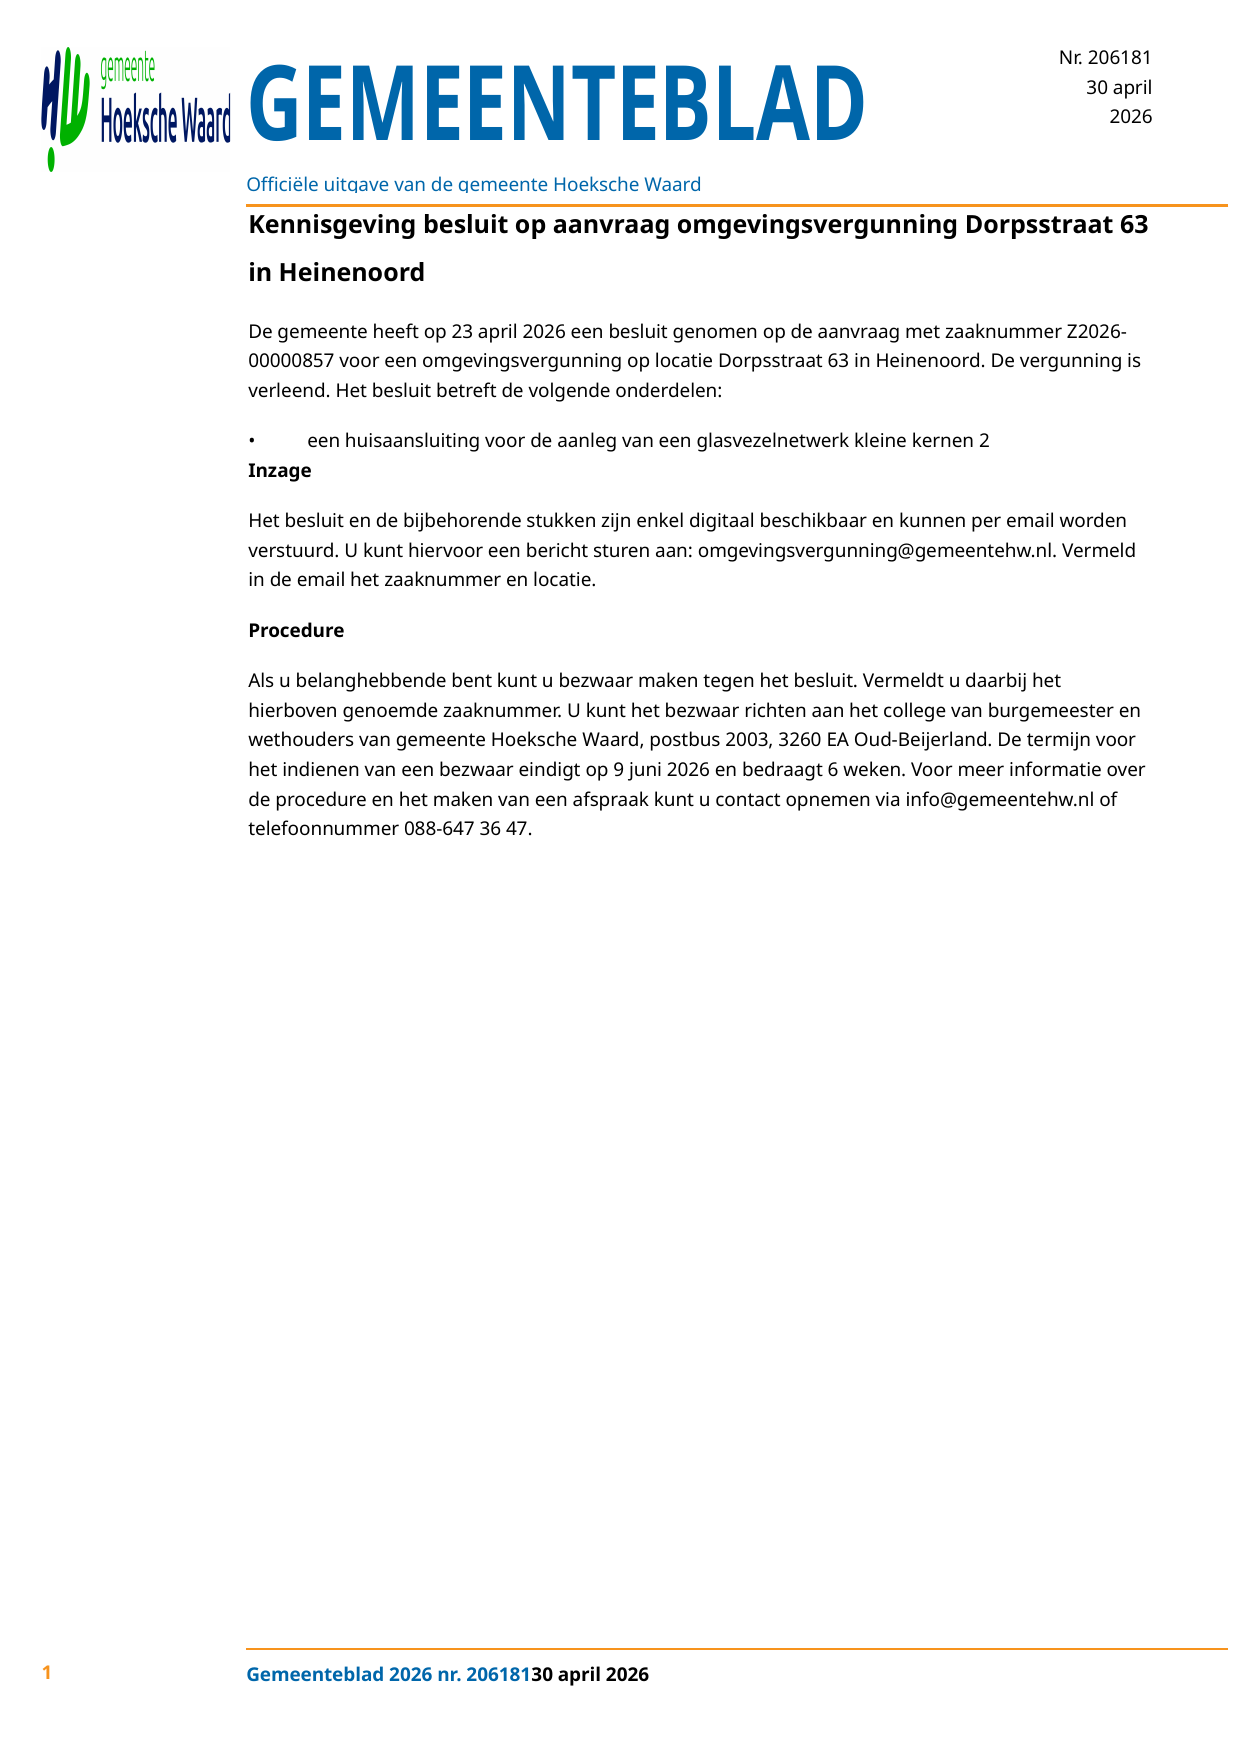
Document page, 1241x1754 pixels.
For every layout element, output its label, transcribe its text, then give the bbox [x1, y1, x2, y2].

text De gemeente heeft op 23 april 2026 een besluit genomen op de aanvraag met zaaknummer Z2026-00000857 voor een omgevingsvergunning op locatie Dorpsstraat 63 in Heinenoord. De vergunning is verleend. Het besluit betreft de volgende onderdelen: [248, 318, 1152, 403]
text Kennisgeving besluit op aanvraag omgevingsvergunning Dorpsstraat 63 in Heinenoord [248, 207, 1152, 288]
text Als u belanghebbende bent kunt u bezwaar maken tegen het besluit. Vermeldt u daarbij het hierboven genoemde zaaknummer. U kunt het bezwaar richten aan het college van burgemeester en wethouders van gemeente Hoeksche Waard, postbus 2003, 3260 EA Oud-Beijerland. De termijn voor het indienen van een bezwaar eindigt op 9 juni 2026 en bedraagt 6 weken. Voor meer informatie over de procedure en het maken van een afspraak kunt u contact opnemen via info@gemeentehw.nl of telefoonnummer 088-647 36 47. [248, 667, 1152, 841]
text Het besluit en de bijbehorende stukken zijn enkel digitaal beschikbaar en kunnen per email worden verstuurd. U kunt hiervoor een bericht sturen aan: omgevingsvergunning@gemeentehw.nl. Vermeld in de email het zaaknummer en locatie. [248, 507, 1152, 592]
list een huisaansluiting voor de aanleg van een glasvezelnetwerk kleine kernen 2 [248, 427, 1152, 453]
picture [41, 47, 231, 172]
text Procedure [248, 617, 1152, 643]
text Inzage [248, 457, 1152, 483]
